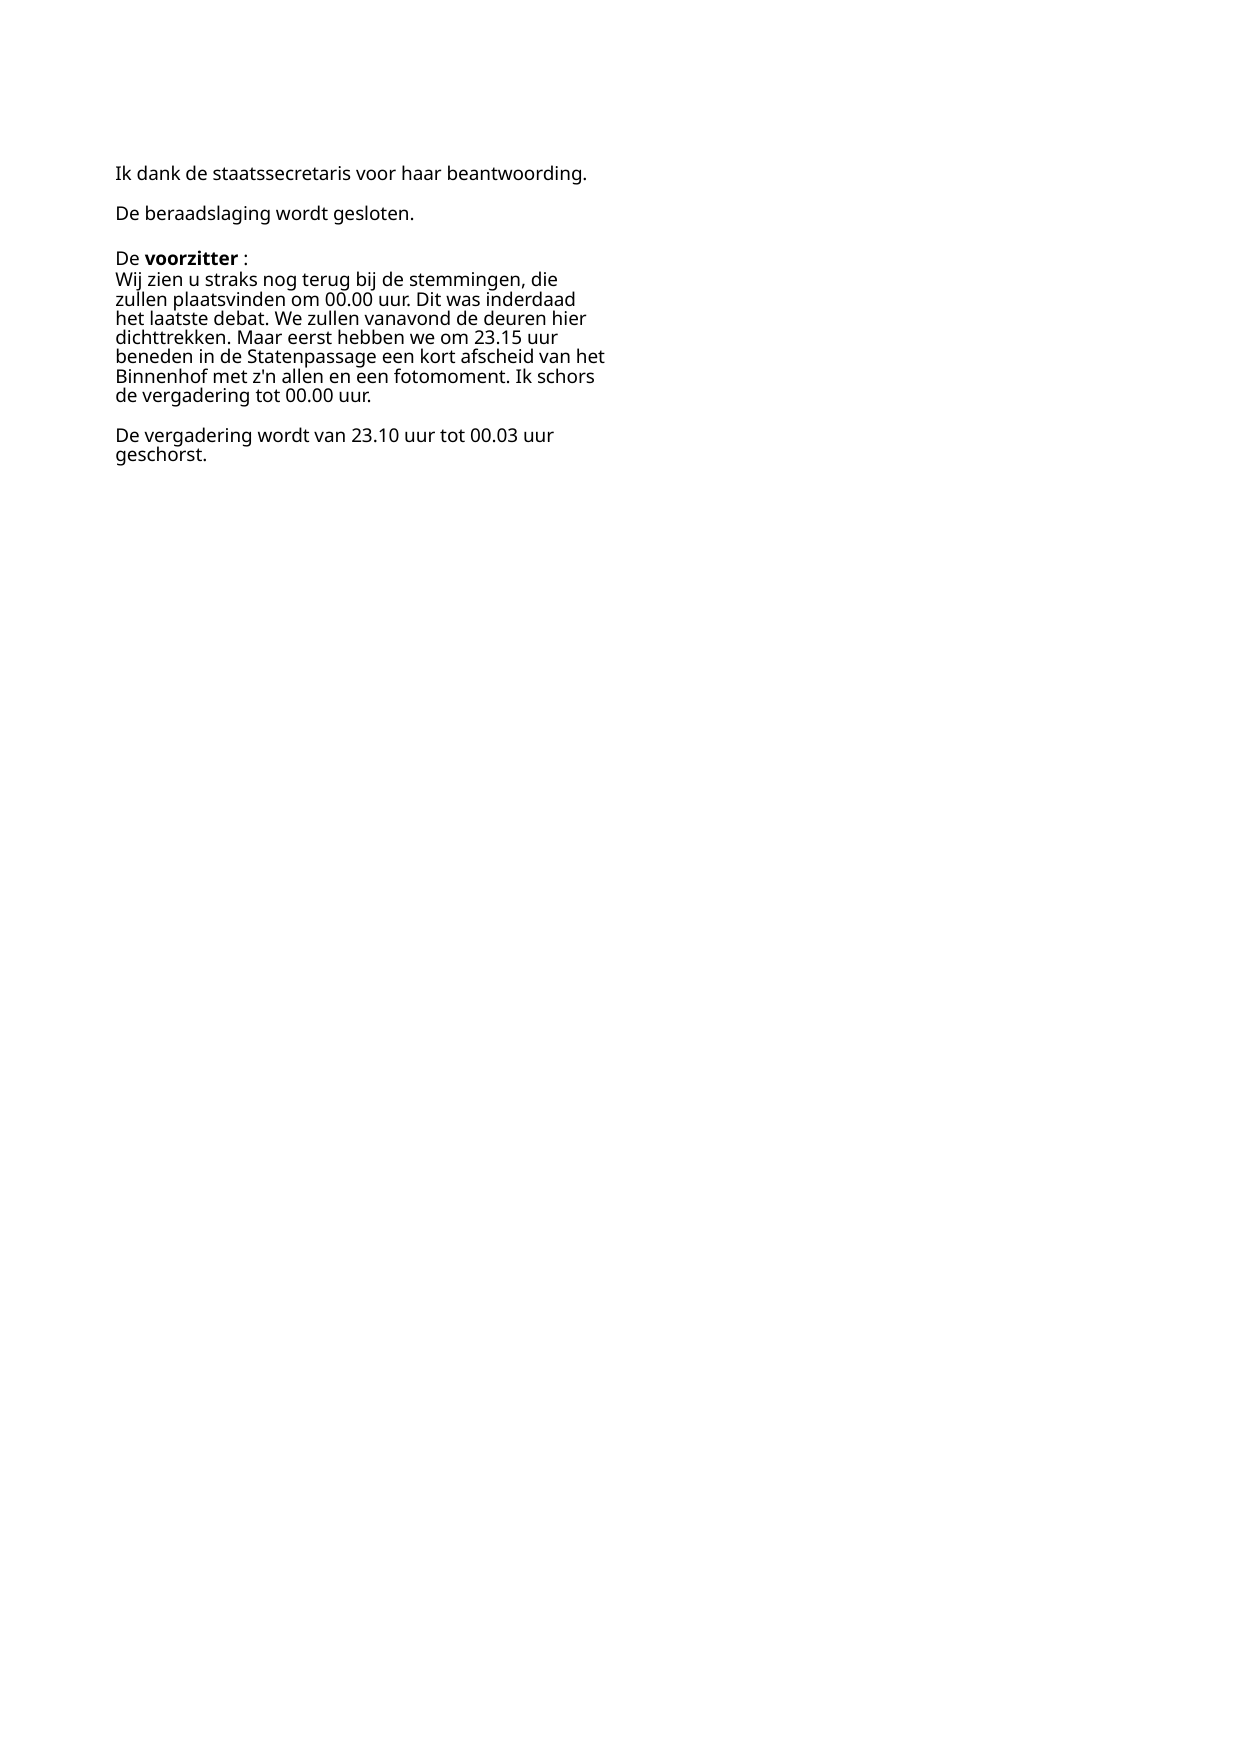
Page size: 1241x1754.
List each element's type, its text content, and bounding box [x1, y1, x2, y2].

text De voorzitter : [115, 246, 605, 271]
text Ik dank de staatssecretaris voor haar beantwoording. [115, 165, 605, 184]
text De vergadering wordt van 23.10 uur tot 00.03 uur geschorst. [115, 427, 605, 466]
text De beraadslaging wordt gesloten. [115, 205, 605, 225]
text Wij zien u straks nog terug bij de stemmingen, die zullen plaatsvinden om 00.00 uur. Dit was inderdaad het laatste debat. We zullen vanavond de deuren hier dichttrekken. Maar eerst hebben we om 23.15 uur beneden in de Statenpassage een kort afscheid van het Binnenhof met z'n allen en een fotomoment. Ik schors de vergadering tot 00.00 uur. [115, 271, 605, 406]
